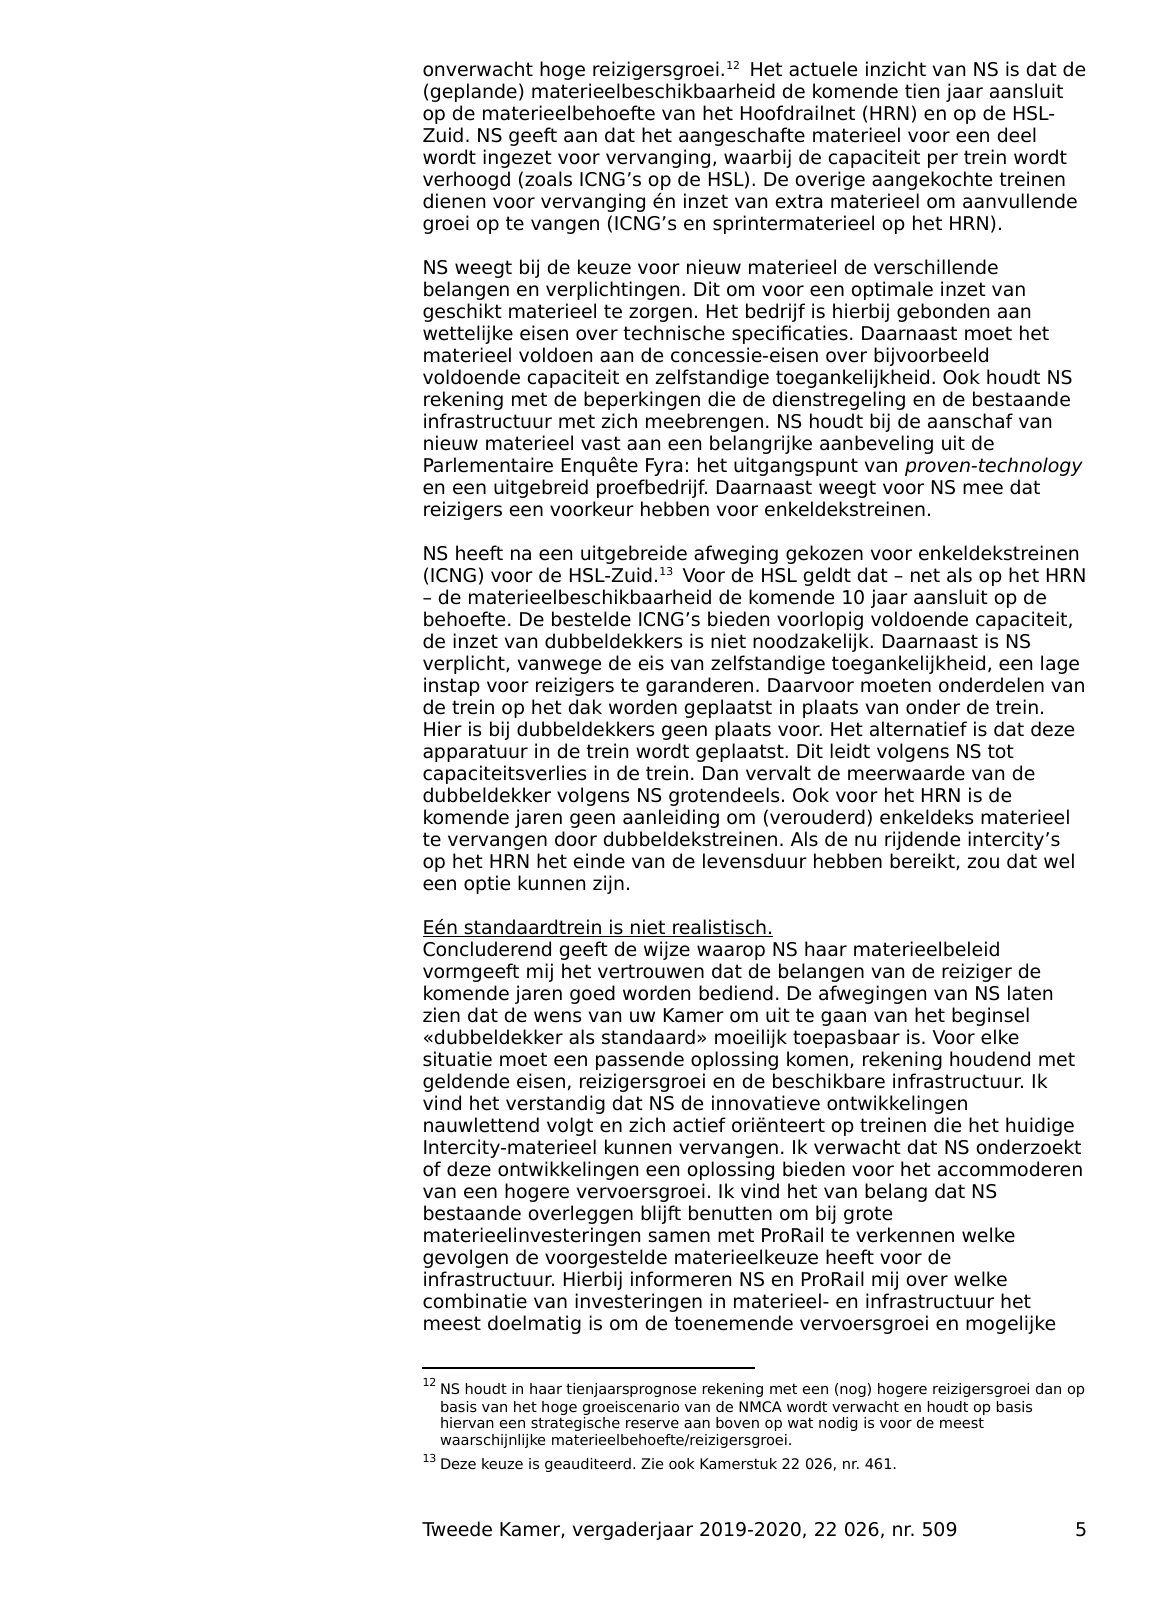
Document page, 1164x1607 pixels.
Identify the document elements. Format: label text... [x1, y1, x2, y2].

text Deze keuze is geauditeerd. Zie ook Kamerstuk 22 026, nr. 461. [422, 1452, 1087, 1474]
text Eén standaardtrein is niet realistisch. [422, 917, 1087, 939]
text Concluderend geeft de wijze waarop NS haar materieelbeleid vormgeeft mij het vertrouwen dat de belangen van de reiziger de komende jaren goed worden bediend. De afwegingen van NS laten zien dat de wens van uw Kamer om uit te gaan van het beginsel «dubbeldekker als standaard» moeilijk toepasbaar is. Voor elke situatie moet een passende oplossing komen, rekening houdend met geldende eisen, reizigersgroei en de beschikbare infrastructuur. Ik vind het verstandig dat NS de innovatieve ontwikkelingen nauwlettend volgt en zich actief oriënteert op treinen die het huidige Intercity-materieel kunnen vervangen. Ik verwacht dat NS onderzoekt of deze ontwikkelingen een oplossing bieden voor het accommoderen van een hogere vervoersgroei. Ik vind het van belang dat NS bestaande overleggen blijft benutten om bij grote materieelinvesteringen samen met ProRail te verkennen welke gevolgen de voorgestelde materieelkeuze heeft voor de infrastructuur. Hierbij informeren NS en ProRail mij over welke combinatie van investeringen in materieel- en infrastructuur het meest doelmatig is om de toenemende vervoersgroei en mogelijke [422, 939, 1087, 1334]
text onverwacht hoge reizigersgroei. Het actuele inzicht van NS is dat de (geplande) materieelbeschikbaarheid de komende tien jaar aansluit op de materieelbehoefte van het Hoofdrailnet (HRN) en op de HSL-Zuid. NS geeft aan dat het aangeschafte materieel voor een deel wordt ingezet voor vervanging, waarbij de capaciteit per trein wordt verhoogd (zoals ICNG’s op de HSL). De overige aangekochte treinen dienen voor vervanging én inzet van extra materieel om aanvullende groei op te vangen (ICNG’s en sprintermaterieel op het HRN). [422, 59, 1087, 235]
text NS heeft na een uitgebreide afweging gekozen voor enkeldekstreinen (ICNG) voor de HSL-Zuid. Voor de HSL geldt dat – net als op het HRN – de materieelbeschikbaarheid de komende 10 jaar aansluit op de behoefte. De bestelde ICNG’s bieden voorlopig voldoende capaciteit, de inzet van dubbeldekkers is niet noodzakelijk. Daarnaast is NS verplicht, vanwege de eis van zelfstandige toegankelijkheid, een lage instap voor reizigers te garanderen. Daarvoor moeten onderdelen van de trein op het dak worden geplaatst in plaats van onder de trein. Hier is bij dubbeldekkers geen plaats voor. Het alternatief is dat deze apparatuur in de trein wordt geplaatst. Dit leidt volgens NS tot capaciteitsverlies in de trein. Dan vervalt de meerwaarde van de dubbeldekker volgens NS grotendeels. Ook voor het HRN is de komende jaren geen aanleiding om (verouderd) enkeldeks materieel te vervangen door dubbeldekstreinen. Als de nu rijdende intercity’s op het HRN het einde van de levensduur hebben bereikt, zou dat wel een optie kunnen zijn. [422, 543, 1087, 895]
text NS weegt bij de keuze voor nieuw materieel de verschillende belangen en verplichtingen. Dit om voor een optimale inzet van geschikt materieel te zorgen. Het bedrijf is hierbij gebonden aan wettelijke eisen over technische specificaties. Daarnaast moet het materieel voldoen aan de concessie-eisen over bijvoorbeeld voldoende capaciteit en zelfstandige toegankelijkheid. Ook houdt NS rekening met de beperkingen die de dienstregeling en de bestaande infrastructuur met zich meebrengen. NS houdt bij de aanschaf van nieuw materieel vast aan een belangrijke aanbeveling uit de Parlementaire Enquête Fyra: het uitgangspunt van proven-technology en een uitgebreid proefbedrijf. Daarnaast weegt voor NS mee dat reizigers een voorkeur hebben voor enkeldekstreinen. [422, 257, 1087, 521]
text NS houdt in haar tienjaarsprognose rekening met een (nog) hogere reizigersgroei dan op basis van het hoge groeiscenario van de NMCA wordt verwacht en houdt op basis hiervan een strategische reserve aan boven op wat nodig is voor de meest waarschijnlijke materieelbehoefte/reizigersgroei. [422, 1377, 1087, 1449]
